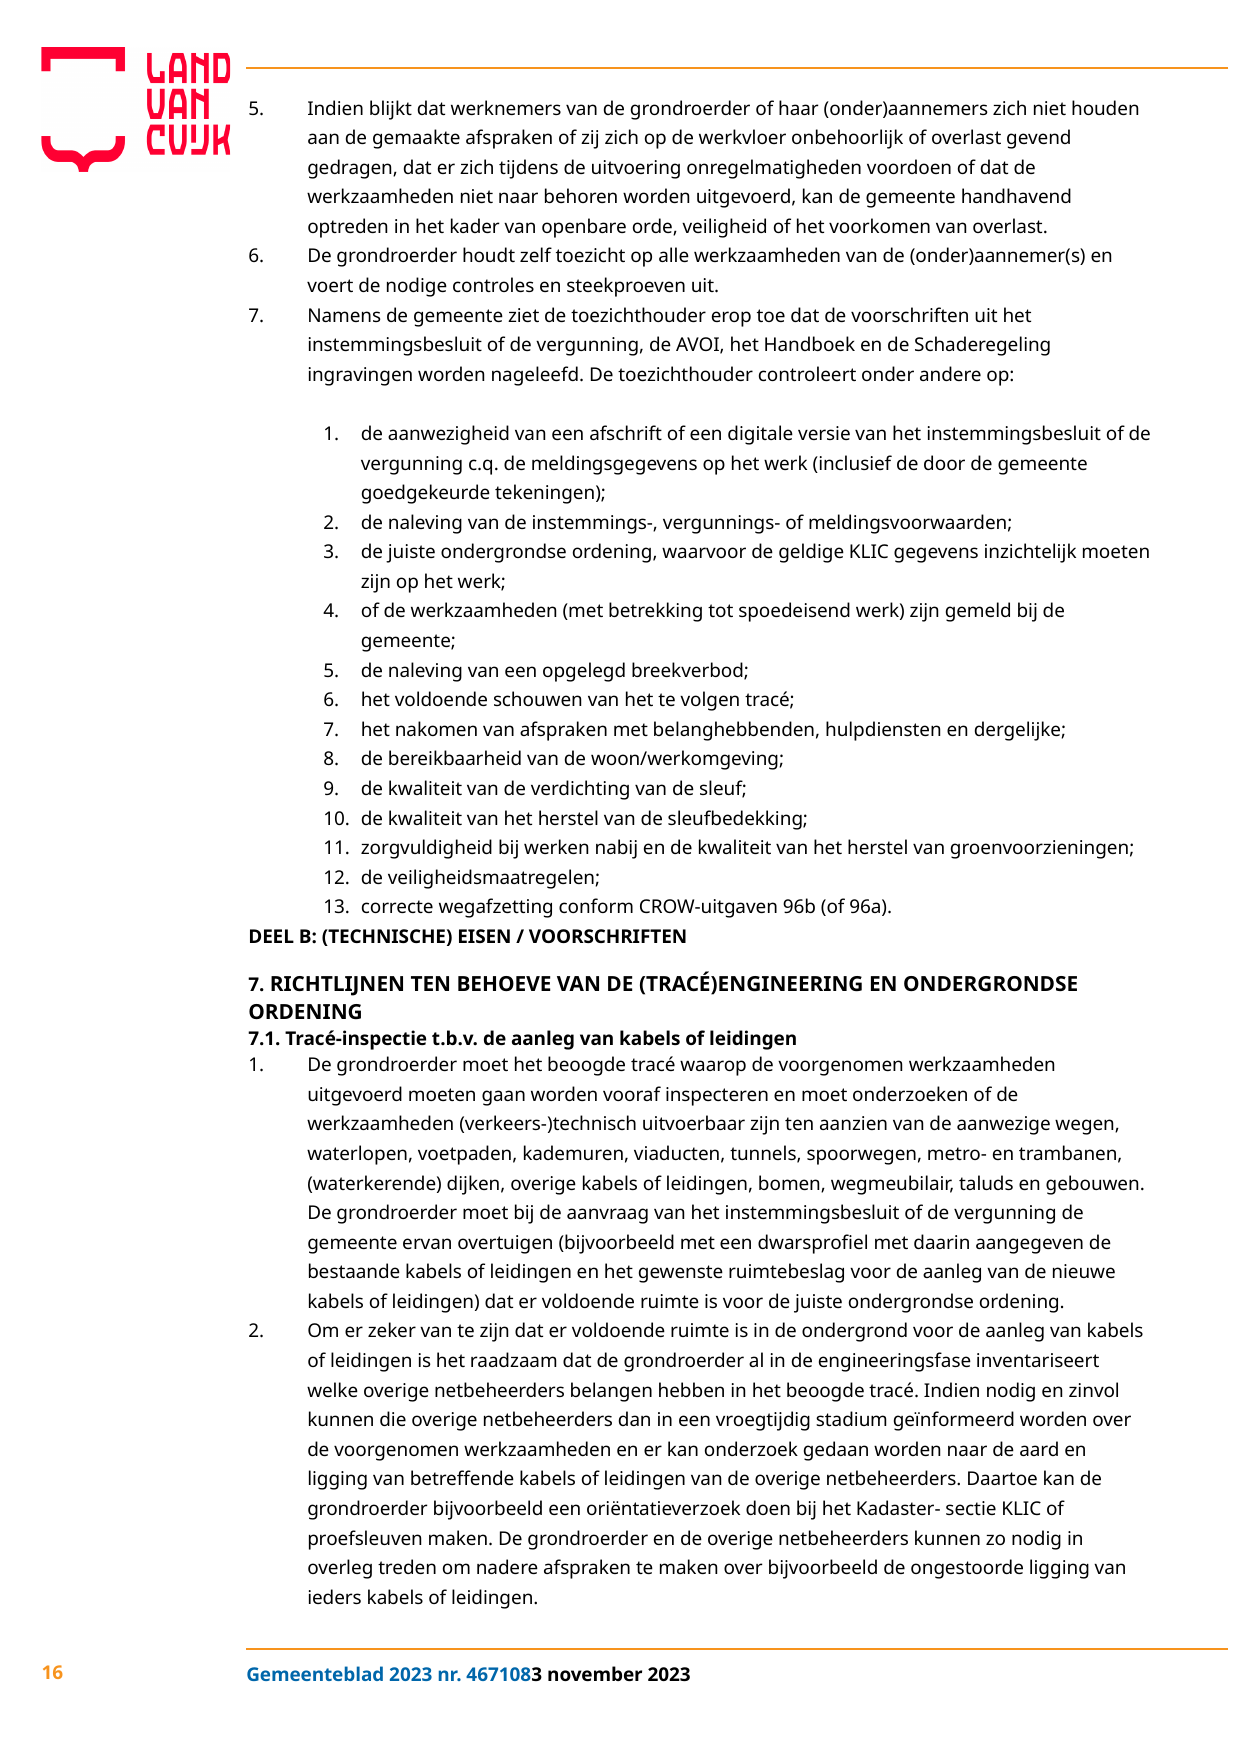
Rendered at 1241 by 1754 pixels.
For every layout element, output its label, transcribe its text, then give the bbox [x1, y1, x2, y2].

list het nakomen van afspraken met belanghebbenden, hulpdiensten en dergelijke; [323, 716, 1152, 742]
list De grondroerder moet het beoogde tracé waarop de voorgenomen werkzaamheden uitgevoerd moeten gaan worden vooraf inspecteren en moet onderzoeken of de werkzaamheden (verkeers-)technisch uitvoerbaar zijn ten aanzien van de aanwezige wegen, waterlopen, voetpaden, kademuren, viaducten, tunnels, spoorwegen, metro- en trambanen, (waterkerende) dijken, overige kabels of leidingen, bomen, wegmeubilair, taluds en gebouwen. De grondroerder moet bij de aanvraag van het instemmingsbesluit of de vergunning de gemeente ervan overtuigen (bijvoorbeeld met een dwarsprofiel met daarin aangegeven de bestaande kabels of leidingen en het gewenste ruimtebeslag voor de aanleg van de nieuwe kabels of leidingen) dat er voldoende ruimte is voor de juiste ondergrondse ordening. [248, 1051, 1152, 1314]
list Namens de gemeente ziet de toezichthouder erop toe dat de voorschriften uit het instemmingsbesluit of de vergunning, de AVOI, het Handboek en de Schaderegeling ingravingen worden nageleefd. De toezichthouder controleert onder andere op: [248, 302, 1152, 387]
text 7.1. Tracé-inspectie t.b.v. de aanleg van kabels of leidingen [248, 1026, 1152, 1051]
list zorgvuldigheid bij werken nabij en de kwaliteit van het herstel van groenvoorzieningen; [323, 834, 1152, 860]
list correcte wegafzetting conform CROW-uitgaven 96b (of 96a). [323, 893, 1152, 919]
list de bereikbaarheid van de woon/werkomgeving; [323, 746, 1152, 771]
list of de werkzaamheden (met betrekking tot spoedeisend werk) zijn gemeld bij de gemeente; [323, 598, 1152, 653]
list de juiste ondergrondse ordening, waarvoor de geldige KLIC gegevens inzichtelijk moeten zijn op het werk; [323, 538, 1152, 594]
list de aanwezigheid van een afschrift of een digitale versie van het instemmingsbesluit of de vergunning c.q. de meldingsgegevens op het werk (inclusief de door de gemeente goedgekeurde tekeningen); [323, 420, 1152, 505]
list Indien blijkt dat werknemers van de grondroerder of haar (onder)aannemers zich niet houden aan de gemaakte afspraken of zij zich op de werkvloer onbehoorlijk of overlast gevend gedragen, dat er zich tijdens de uitvoering onregelmatigheden voordoen of dat de werkzaamheden niet naar behoren worden uitgevoerd, kan de gemeente handhavend optreden in het kader van openbare orde, veiligheid of het voorkomen van overlast. [248, 95, 1152, 239]
list Om er zeker van te zijn dat er voldoende ruimte is in de ondergrond voor de aanleg van kabels of leidingen is het raadzaam dat de grondroerder al in de engineeringsfase inventariseert welke overige netbeheerders belangen hebben in het beoogde tracé. Indien nodig en zinvol kunnen die overige netbeheerders dan in een vroegtijdig stadium geïnformeerd worden over de voorgenomen werkzaamheden en er kan onderzoek gedaan worden naar de aard en ligging van betreffende kabels of leidingen van de overige netbeheerders. Daartoe kan de grondroerder bijvoorbeeld een oriëntatieverzoek doen bij het Kadaster- sectie KLIC of proefsleuven maken. De grondroerder en de overige netbeheerders kunnen zo nodig in overleg treden om nadere afspraken te maken over bijvoorbeeld de ongestoorde ligging van ieders kabels of leidingen. [248, 1318, 1152, 1609]
list de veiligheidsmaatregelen; [323, 864, 1152, 890]
list de naleving van de instemmings-, vergunnings- of meldingsvoorwaarden; [323, 509, 1152, 535]
text 7. RICHTLIJNEN TEN BEHOEVE VAN DE (TRACÉ)ENGINEERING EN ONDERGRONDSE ORDENING [248, 969, 1152, 1026]
list de kwaliteit van het herstel van de sleufbedekking; [323, 805, 1152, 831]
list de kwaliteit van de verdichting van de sleuf; [323, 775, 1152, 801]
list De grondroerder houdt zelf toezicht op alle werkzaamheden van de (onder)aannemer(s) en voert de nodige controles en steekproeven uit. [248, 243, 1152, 298]
list het voldoende schouwen van het te volgen tracé; [323, 686, 1152, 712]
list de naleving van een opgelegd breekverbod; [323, 657, 1152, 683]
picture [41, 47, 231, 172]
text DEEL B: (TECHNISCHE) EISEN / VOORSCHRIFTEN [248, 923, 1152, 949]
